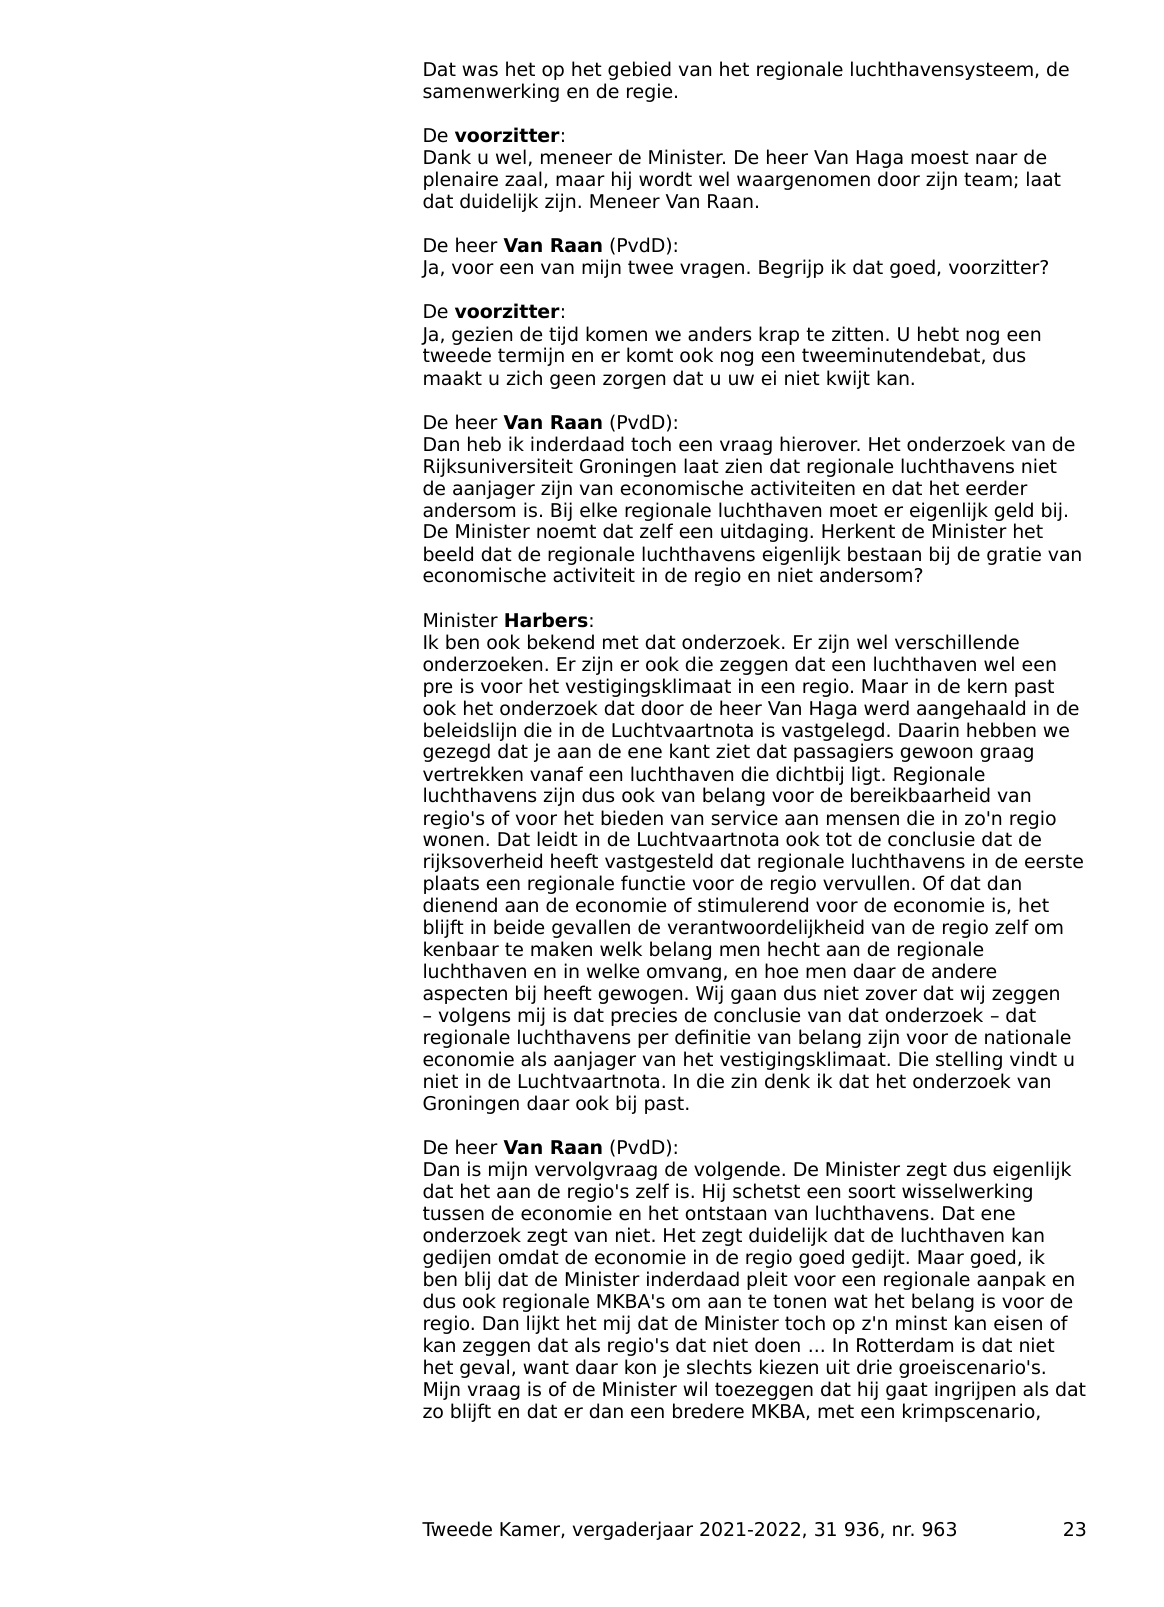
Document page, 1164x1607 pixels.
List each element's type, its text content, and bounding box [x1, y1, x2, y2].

text Dat was het op het gebied van het regionale luchthavensysteem, de samenwerking en de regie. [422, 59, 1087, 103]
text Ja, gezien de tijd komen we anders krap te zitten. U hebt nog een tweede termijn en er komt ook nog een tweeminutendebat, dus maakt u zich geen zorgen dat u uw ei niet kwijt kan. [422, 323, 1087, 389]
text Ja, voor een van mijn twee vragen. Begrijp ik dat goed, voorzitter? [422, 257, 1087, 279]
text Dan heb ik inderdaad toch een vraag hierover. Het onderzoek van de Rijksuniversiteit Groningen laat zien dat regionale luchthavens niet de aanjager zijn van economische activiteiten en dat het eerder andersom is. Bij elke regionale luchthaven moet er eigenlijk geld bij. De Minister noemt dat zelf een uitdaging. Herkent de Minister het beeld dat de regionale luchthavens eigenlijk bestaan bij de gratie van economische activiteit in de regio en niet andersom? [422, 433, 1087, 587]
text Ik ben ook bekend met dat onderzoek. Er zijn wel verschillende onderzoeken. Er zijn er ook die zeggen dat een luchthaven wel een pre is voor het vestigingsklimaat in een regio. Maar in de kern past ook het onderzoek dat door de heer Van Haga werd aangehaald in de beleidslijn die in de Luchtvaartnota is vastgelegd. Daarin hebben we gezegd dat je aan de ene kant ziet dat passagiers gewoon graag vertrekken vanaf een luchthaven die dichtbij ligt. Regionale luchthavens zijn dus ook van belang voor de bereikbaarheid van regio's of voor het bieden van service aan mensen die in zo'n regio wonen. Dat leidt in de Luchtvaartnota ook tot de conclusie dat de rijksoverheid heeft vastgesteld dat regionale luchthavens in de eerste plaats een regionale functie voor de regio vervullen. Of dat dan dienend aan de economie of stimulerend voor de economie is, het blijft in beide gevallen de verantwoordelijkheid van de regio zelf om kenbaar te maken welk belang men hecht aan de regionale luchthaven en in welke omvang, en hoe men daar de andere aspecten bij heeft gewogen. Wij gaan dus niet zover dat wij zeggen – volgens mij is dat precies de conclusie van dat onderzoek – dat regionale luchthavens per definitie van belang zijn voor de nationale economie als aanjager van het vestigingsklimaat. Die stelling vindt u niet in de Luchtvaartnota. In die zin denk ik dat het onderzoek van Groningen daar ook bij past. [422, 632, 1087, 1115]
text Dank u wel, meneer de Minister. De heer Van Haga moest naar de plenaire zaal, maar hij wordt wel waargenomen door zijn team; laat dat duidelijk zijn. Meneer Van Raan. [422, 147, 1087, 213]
text De heer Van Raan (PvdD): [422, 1137, 1087, 1159]
text De voorzitter: [422, 125, 1087, 147]
text Minister Harbers: [422, 609, 1087, 632]
text Dan is mijn vervolgvraag de volgende. De Minister zegt dus eigenlijk dat het aan de regio's zelf is. Hij schetst een soort wisselwerking tussen de economie en het ontstaan van luchthavens. Dat ene onderzoek zegt van niet. Het zegt duidelijk dat de luchthaven kan gedijen omdat de economie in de regio goed gedijt. Maar goed, ik ben blij dat de Minister inderdaad pleit voor een regionale aanpak en dus ook regionale MKBA's om aan te tonen wat het belang is voor de regio. Dan lijkt het mij dat de Minister toch op z'n minst kan eisen of kan zeggen dat als regio's dat niet doen ... In Rotterdam is dat niet het geval, want daar kon je slechts kiezen uit drie groeiscenario's. Mijn vraag is of de Minister wil toezeggen dat hij gaat ingrijpen als dat zo blijft en dat er dan een bredere MKBA, met een krimpscenario, [422, 1159, 1087, 1423]
text De voorzitter: [422, 301, 1087, 323]
text De heer Van Raan (PvdD): [422, 412, 1087, 433]
text De heer Van Raan (PvdD): [422, 235, 1087, 257]
